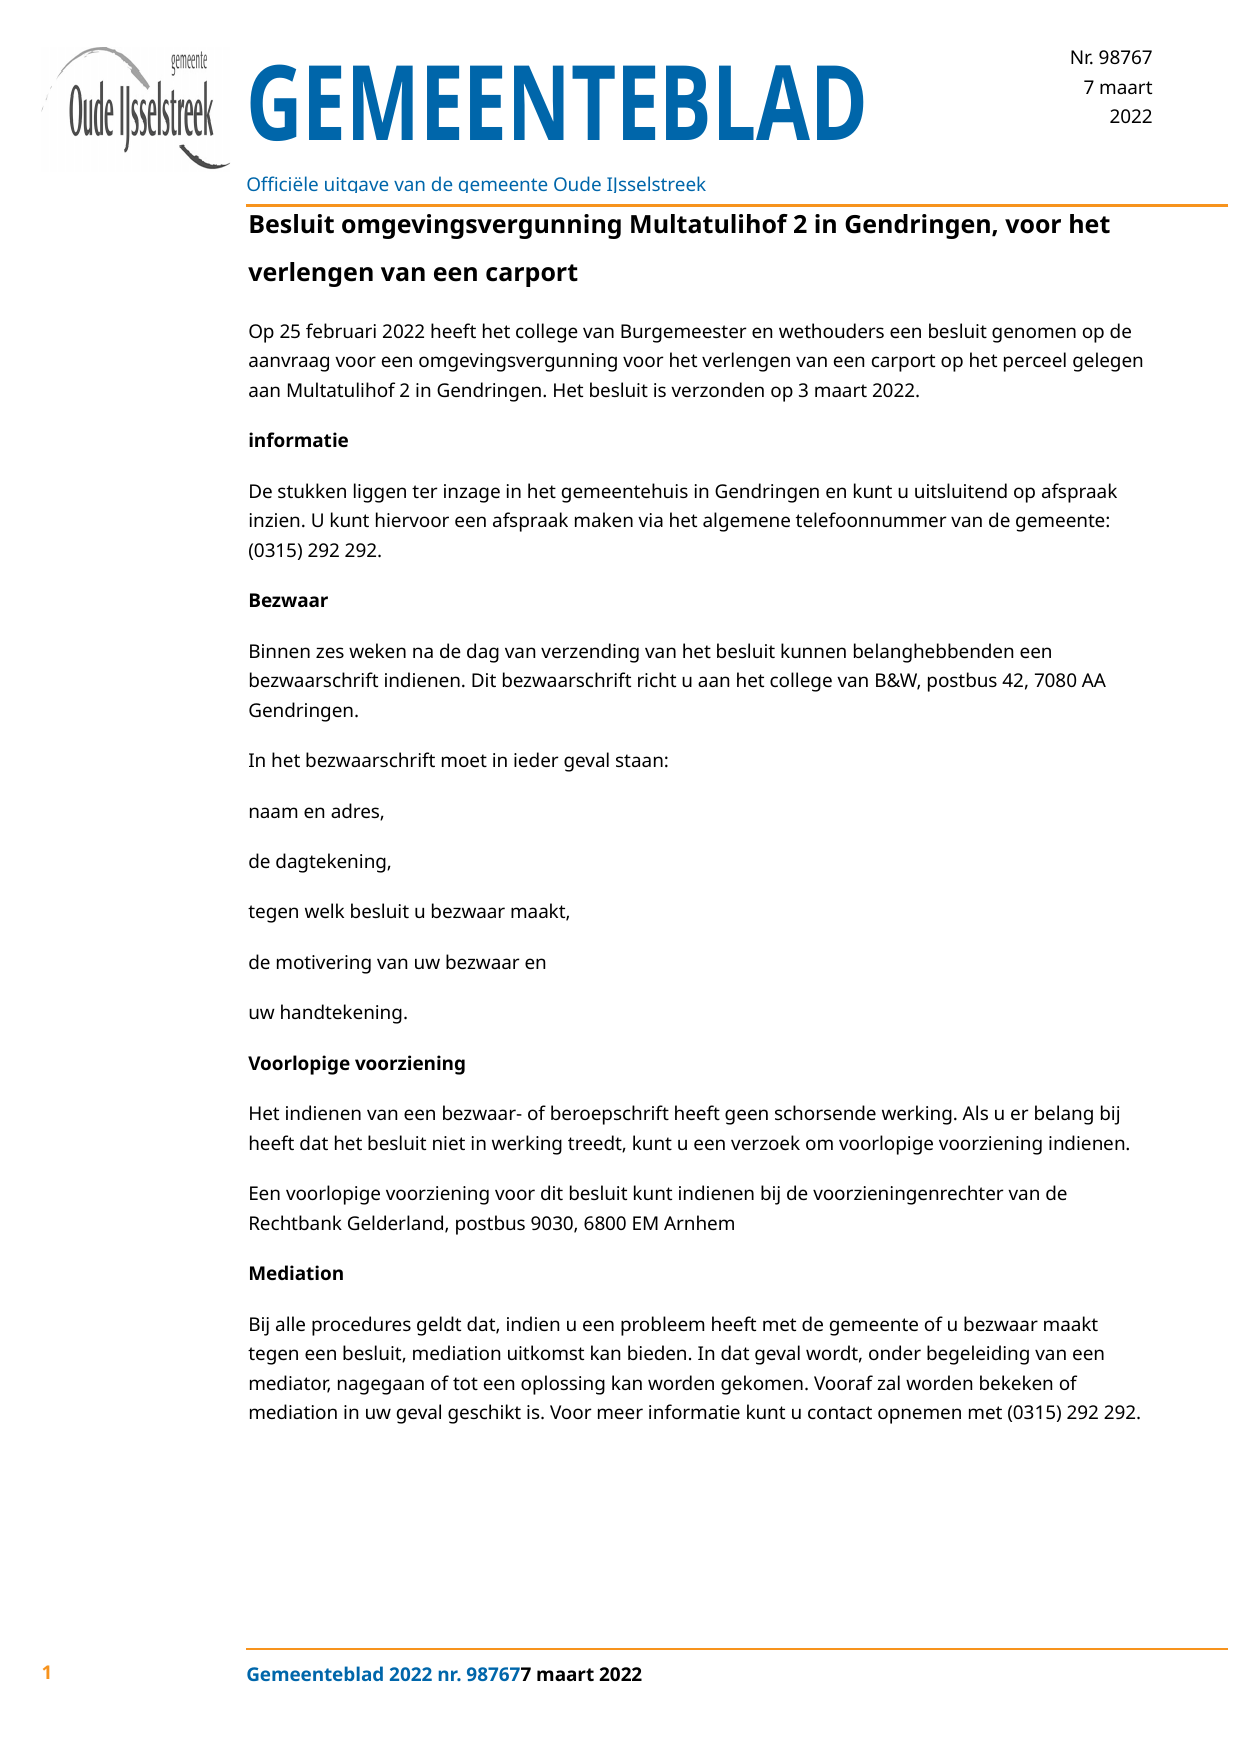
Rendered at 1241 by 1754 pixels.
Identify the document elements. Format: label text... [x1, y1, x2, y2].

text tegen welk besluit u bezwaar maakt, [248, 899, 1152, 924]
text de dagtekening, [248, 848, 1152, 874]
text De stukken liggen ter inzage in het gemeentehuis in Gendringen en kunt u uitsluitend op afspraak inzien. U kunt hiervoor een afspraak maken via het algemene telefoonnummer van de gemeente: (0315) 292 292. [248, 478, 1152, 563]
text Op 25 februari 2022 heeft het college van Burgemeester en wethouders een besluit genomen op de aanvraag voor een omgevingsvergunning voor het verlengen van een carport op het perceel gelegen aan Multatulihof 2 in Gendringen. Het besluit is verzonden op 3 maart 2022. [248, 318, 1152, 403]
text Voorlopige voorziening [248, 1050, 1152, 1076]
text Binnen zes weken na de dag van verzending van het besluit kunnen belanghebbenden een bezwaarschrift indienen. Dit bezwaarschrift richt u aan het college van B&W, postbus 42, 7080 AA Gendringen. [248, 638, 1152, 723]
text informatie [248, 427, 1152, 453]
text Bij alle procedures geldt dat, indien u een probleem heeft met de gemeente of u bezwaar maakt tegen een besluit, mediation uitkomst kan bieden. In dat geval wordt, onder begeleiding van een mediator, nagegaan of tot een oplossing kan worden gekomen. Vooraf zal worden bekeken of mediation in uw geval geschikt is. Voor meer informatie kunt u contact opnemen met (0315) 292 292. [248, 1311, 1152, 1425]
text Besluit omgevingsvergunning Multatulihof 2 in Gendringen, voor het verlengen van een carport [248, 207, 1152, 288]
text Mediation [248, 1260, 1152, 1286]
text In het bezwaarschrift moet in ieder geval staan: [248, 747, 1152, 773]
text Bezwaar [248, 587, 1152, 613]
picture [41, 47, 231, 172]
text Een voorlopige voorziening voor dit besluit kunt indienen bij de voorzieningenrechter van de Rechtbank Gelderland, postbus 9030, 6800 EM Arnhem [248, 1180, 1152, 1236]
text uw handtekening. [248, 999, 1152, 1025]
text naam en adres, [248, 798, 1152, 824]
text Het indienen van een bezwaar- of beroepschrift heeft geen schorsende werking. Als u er belang bij heeft dat het besluit niet in werking treedt, kunt u een verzoek om voorlopige voorziening indienen. [248, 1100, 1152, 1156]
text de motivering van uw bezwaar en [248, 949, 1152, 975]
